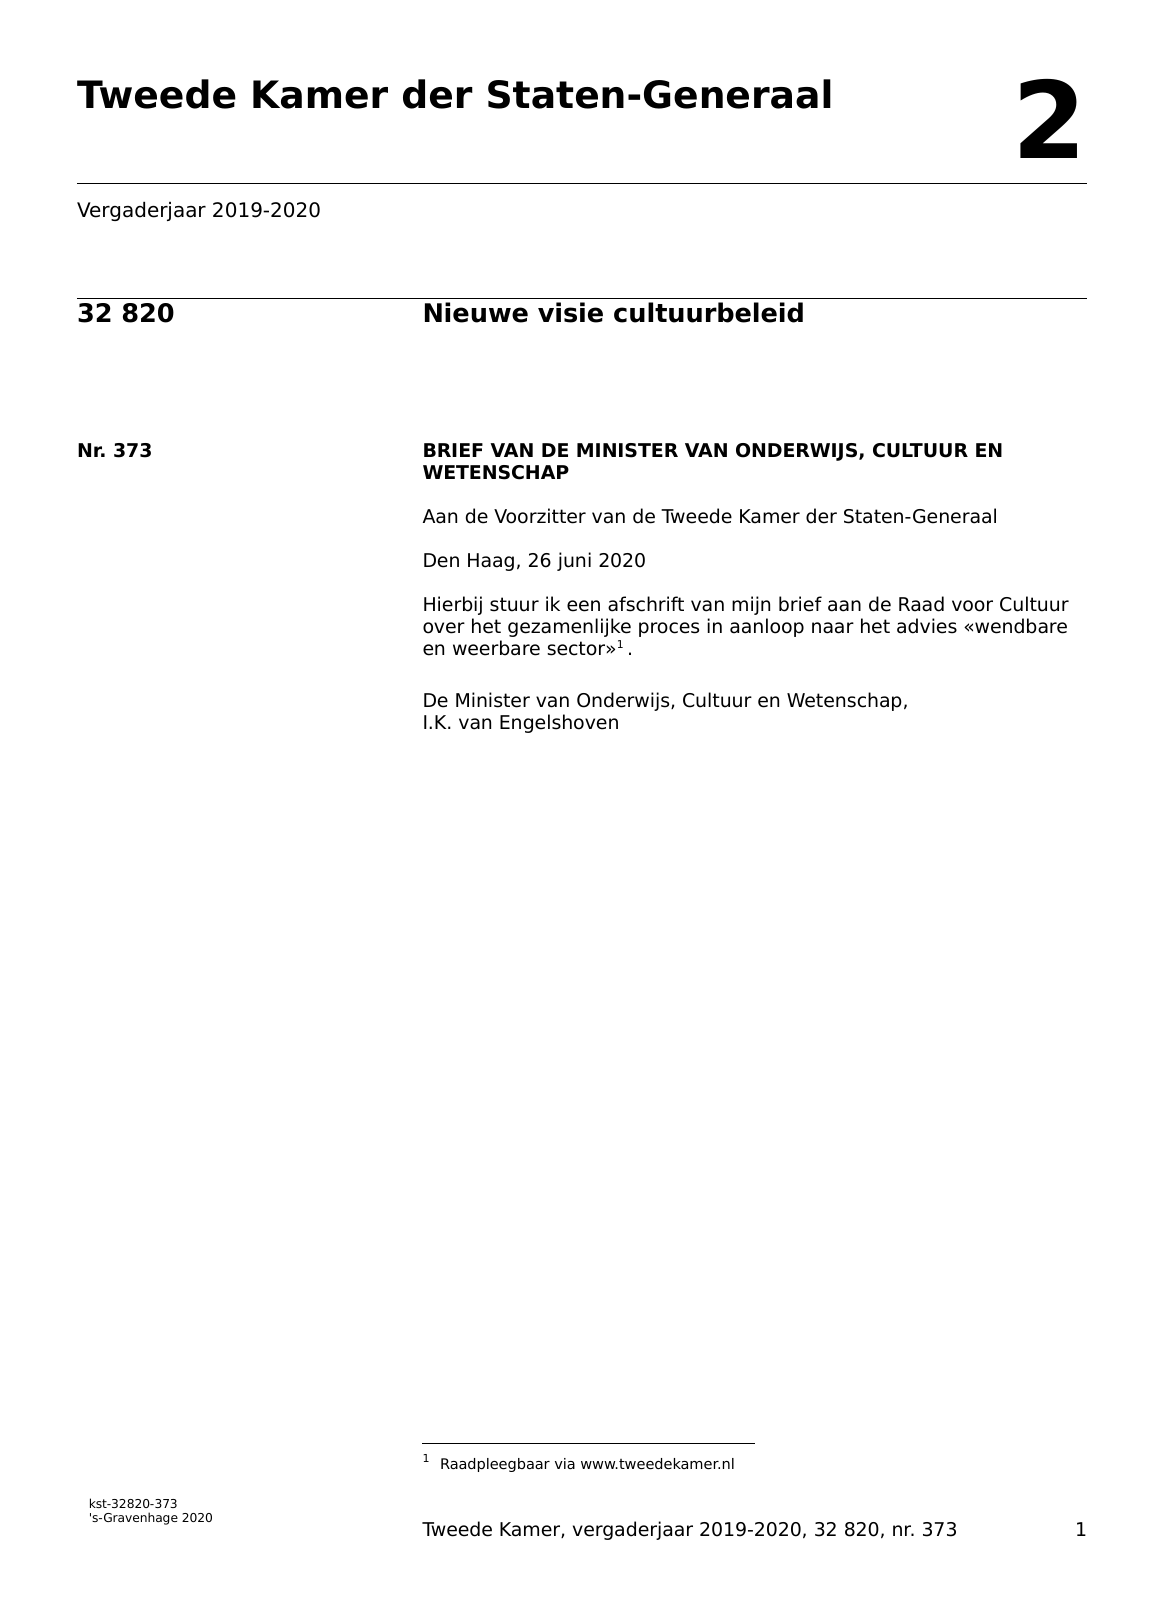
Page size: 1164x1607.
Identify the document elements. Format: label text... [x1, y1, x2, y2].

text De Minister van Onderwijs, Cultuur en Wetenschap, I.K. van Engelshoven [422, 690, 1087, 734]
text Hierbij stuur ik een afschrift van mijn brief aan de Raad voor Cultuur over het gezamenlijke proces in aanloop naar het advies «wendbare en weerbare sector». [422, 594, 1087, 660]
text Aan de Voorzitter van de Tweede Kamer der Staten-Generaal [422, 506, 1087, 528]
text 's-Gravenhage 2020 [88, 1511, 323, 1525]
table_header Tweede Kamer der Staten-Generaal [77, 59, 886, 183]
text kst-32820-373 [88, 1497, 323, 1511]
subtitle Nr. 373 BRIEF VAN DE MINISTER VAN ONDERWIJS, CULTUUR EN WETENSCHAP [77, 440, 1087, 484]
text Den Haag, 26 juni 2020 [422, 550, 1087, 572]
subtitle 32 820 Nieuwe visie cultuurbeleid [77, 299, 1087, 329]
text Raadpleegbaar via www.tweedekamer.nl [422, 1452, 1087, 1474]
table_header 2 [886, 59, 1087, 183]
table_cell Vergaderjaar 2019-2020 [77, 184, 1087, 298]
